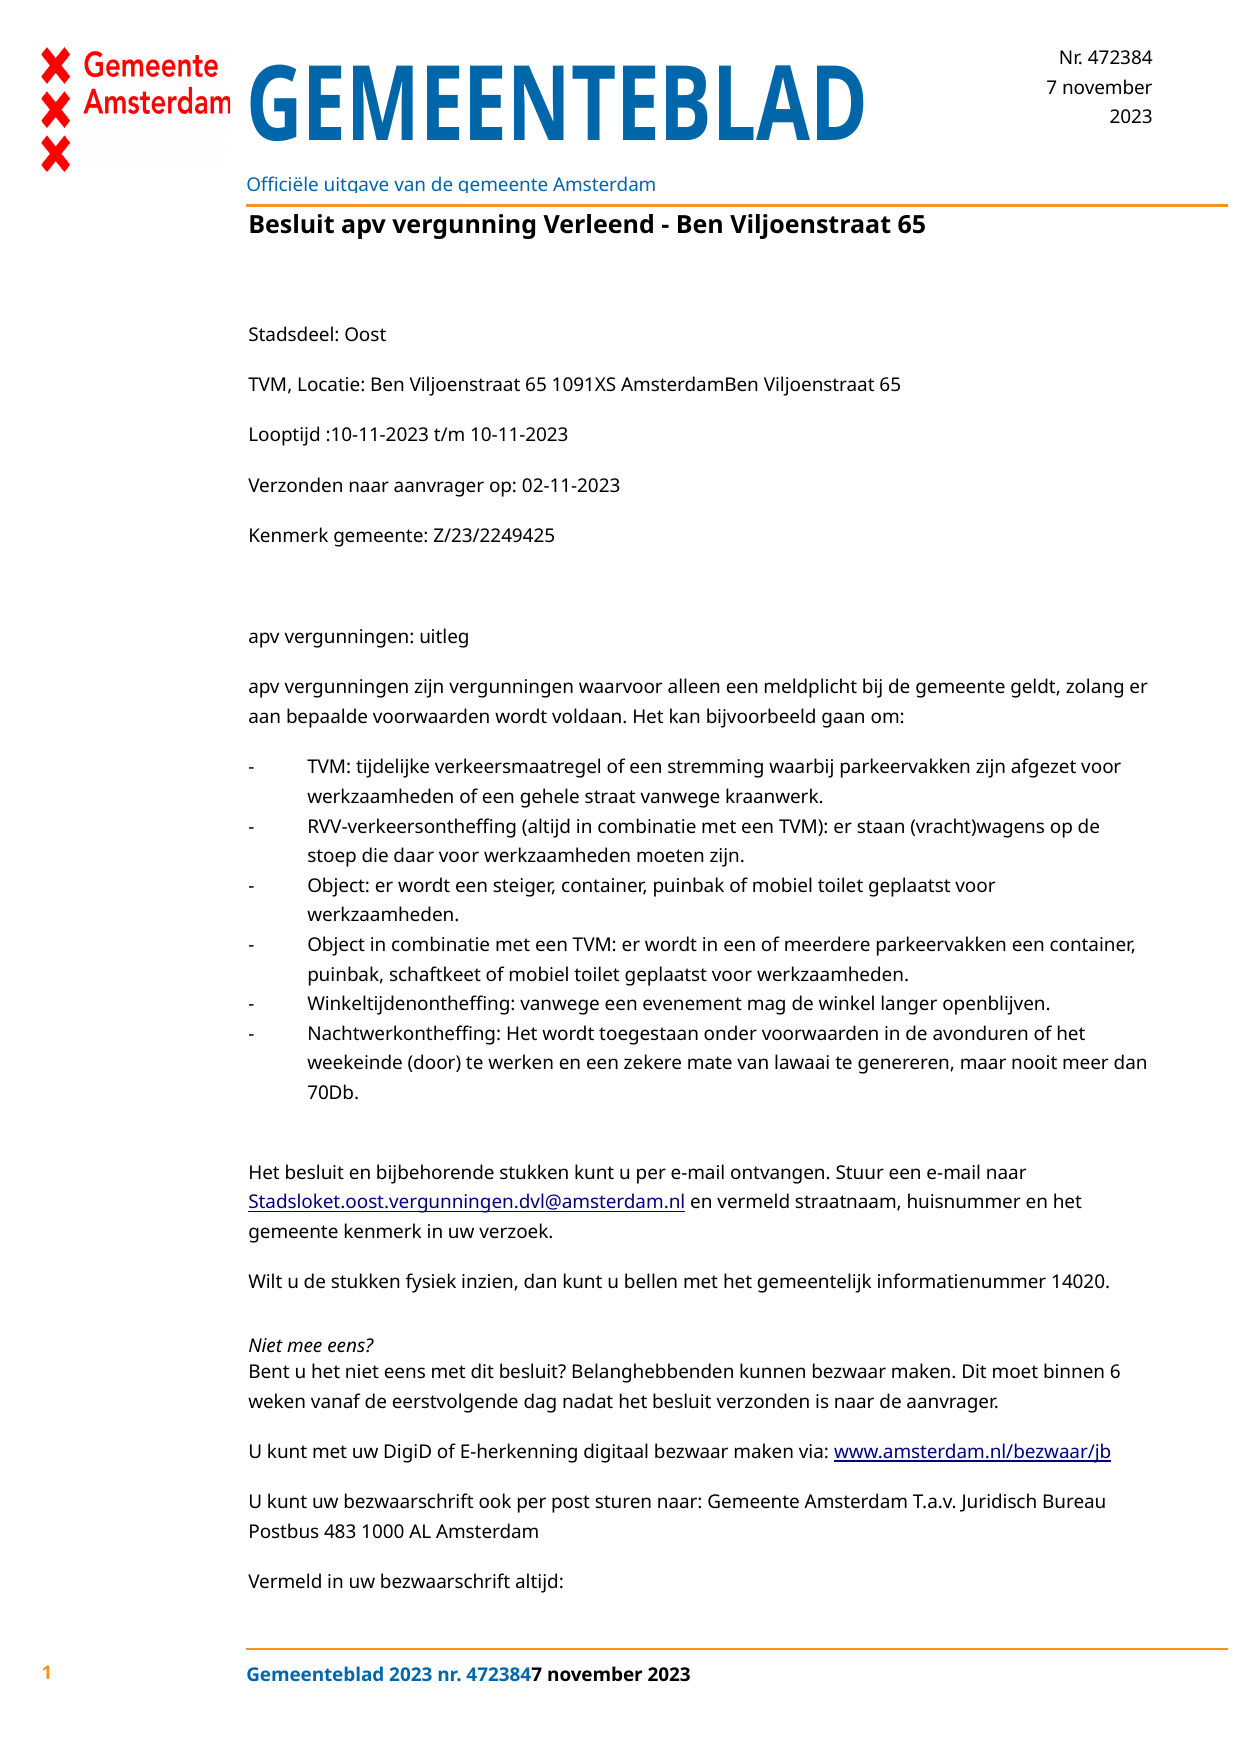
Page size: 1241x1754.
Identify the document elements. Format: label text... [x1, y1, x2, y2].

text Vermeld in uw bezwaarschrift altijd: [248, 1569, 1152, 1594]
text Wilt u de stukken fysiek inzien, dan kunt u bellen met het gemeentelijk informatienummer 14020. [248, 1269, 1152, 1294]
text apv vergunningen zijn vergunningen waarvoor alleen een meldplicht bij de gemeente geldt, zolang er aan bepaalde voorwaarden wordt voldaan. Het kan bijvoorbeeld gaan om: [248, 674, 1152, 729]
list RVV-verkeersontheffing (altijd in combinatie met een TVM): er staan (vracht)wagens op de stoep die daar voor werkzaamheden moeten zijn. [248, 813, 1152, 868]
text Bent u het niet eens met dit besluit? Belanghebbenden kunnen bezwaar maken. Dit moet binnen 6 weken vanaf de eerstvolgende dag nadat het besluit verzonden is naar de aanvrager. [248, 1358, 1152, 1414]
list TVM: tijdelijke verkeersmaatregel of een stremming waarbij parkeervakken zijn afgezet voor werkzaamheden of een gehele straat vanwege kraanwerk. [248, 754, 1152, 809]
list Object in combinatie met een TVM: er wordt in een of meerdere parkeervakken een container, puinbak, schaftkeet of mobiel toilet geplaatst voor werkzaamheden. [248, 931, 1152, 986]
list Nachtwerkontheffing: Het wordt toegestaan onder voorwaarden in de avonduren of het weekeinde (door) te werken en een zekere mate van lawaai te genereren, maar nooit meer dan 70Db. [248, 1020, 1152, 1105]
text Stadsdeel: Oost [248, 321, 1152, 346]
text U kunt met uw DigiD of E-herkenning digitaal bezwaar maken via: www.amsterdam.nl/bezwaar/jb [248, 1438, 1152, 1464]
text Besluit apv vergunning Verleend - Ben Viljoenstraat 65 [248, 207, 1152, 241]
picture [41, 47, 231, 172]
text Niet mee eens? [248, 1333, 1152, 1358]
text Het besluit en bijbehorende stukken kunt u per e-mail ontvangen. Stuur een e-mail naar Stadsloket.oost.vergunningen.dvl@amsterdam.nl en vermeld straatnaam, huisnummer en het gemeente kenmerk in uw verzoek. [248, 1159, 1152, 1244]
text Looptijd :10-11-2023 t/m 10-11-2023 [248, 422, 1152, 447]
list Object: er wordt een steiger, container, puinbak of mobiel toilet geplaatst voor werkzaamheden. [248, 872, 1152, 927]
text U kunt uw bezwaarschrift ook per post sturen naar: Gemeente Amsterdam T.a.v. Juridisch Bureau Postbus 483 1000 AL Amsterdam [248, 1489, 1152, 1544]
text Kenmerk gemeente: Z/23/2249425 [248, 522, 1152, 548]
text apv vergunningen: uitleg [248, 623, 1152, 649]
text TVM, Locatie: Ben Viljoenstraat 65 1091XS AmsterdamBen Viljoenstraat 65 [248, 371, 1152, 397]
text Verzonden naar aanvrager op: 02-11-2023 [248, 472, 1152, 498]
list Winkeltijdenontheffing: vanwege een evenement mag de winkel langer openblijven. [248, 990, 1152, 1016]
